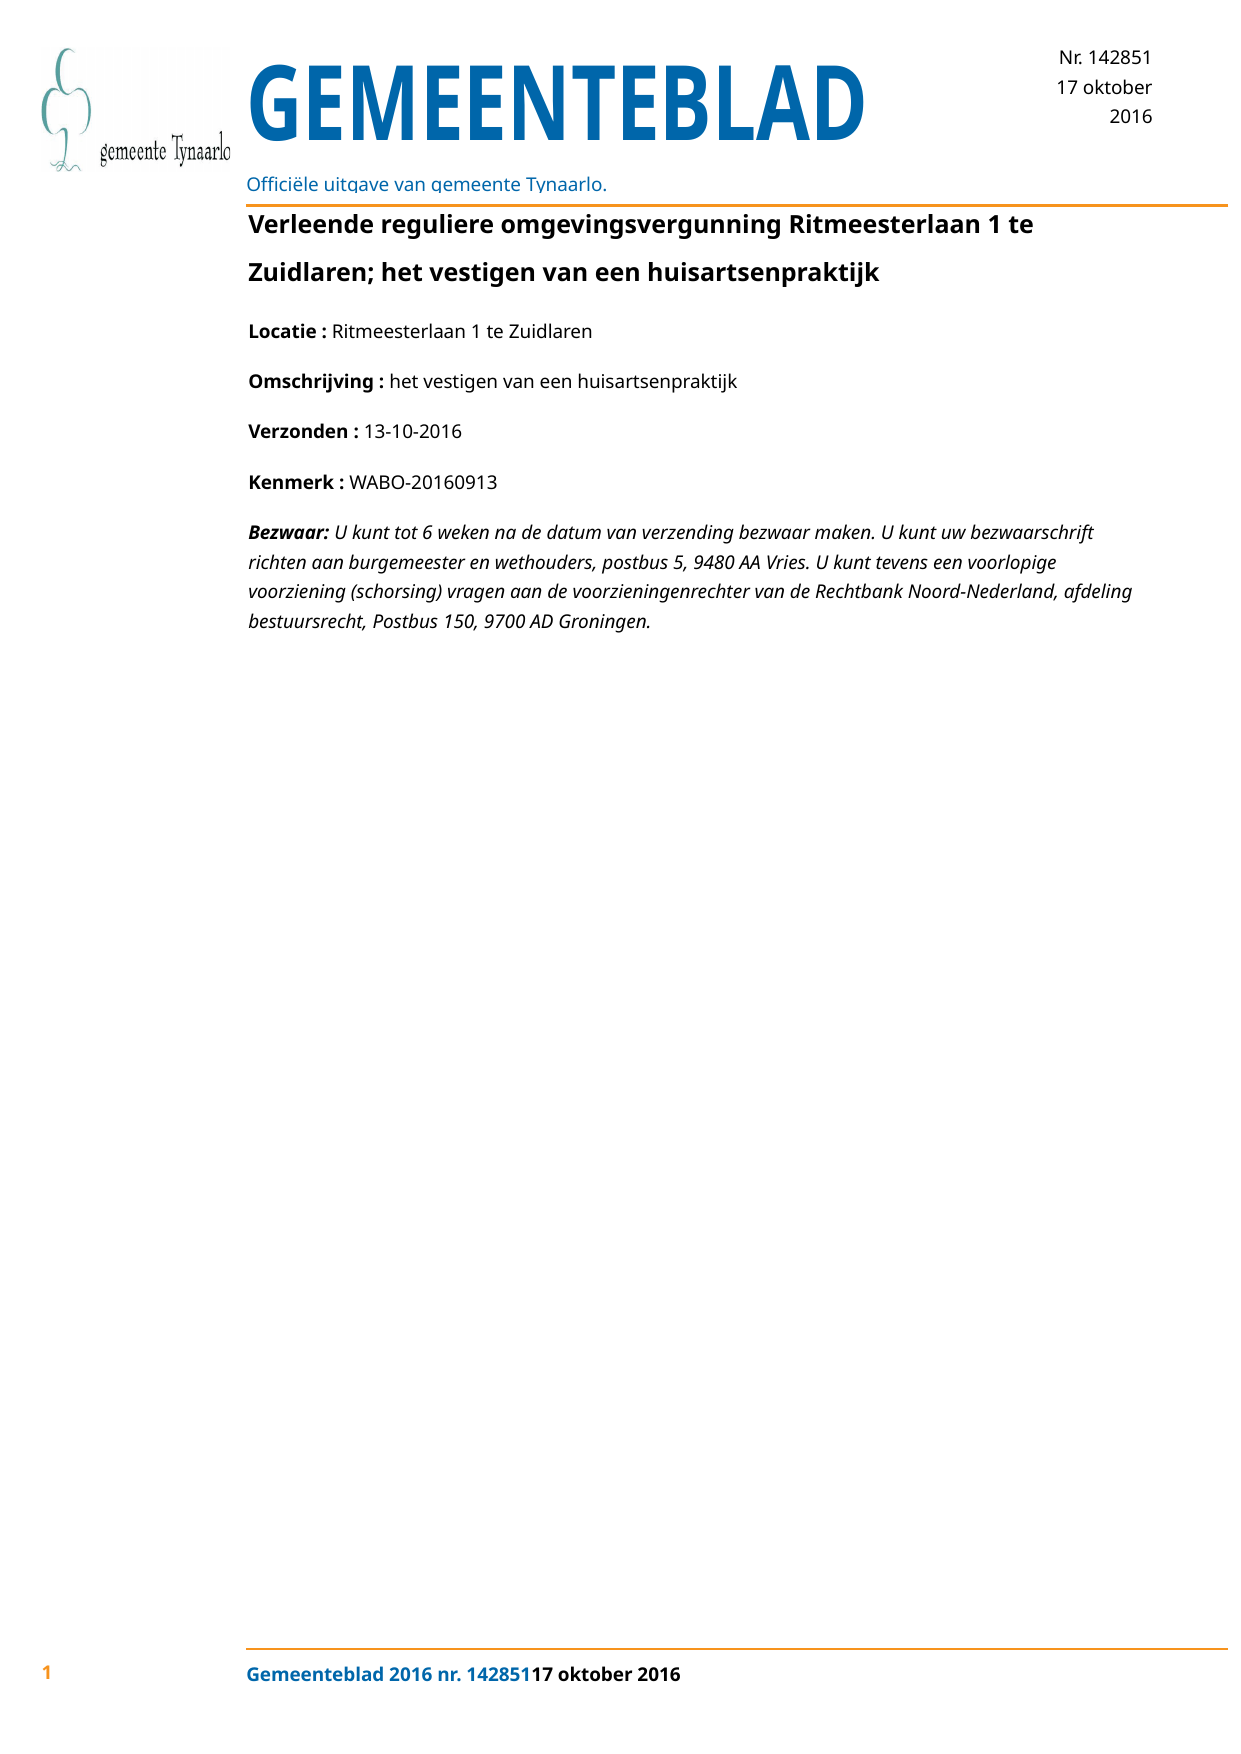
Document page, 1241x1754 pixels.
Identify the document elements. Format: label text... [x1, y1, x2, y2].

text Locatie : Ritmeesterlaan 1 te Zuidlaren [248, 318, 1152, 344]
picture [41, 47, 231, 172]
text Verzonden : 13-10-2016 [248, 419, 1152, 444]
text Omschrijving : het vestigen van een huisartsenpraktijk [248, 368, 1152, 394]
text Kenmerk : WABO-20160913 [248, 469, 1152, 495]
text Bezwaar: U kunt tot 6 weken na de datum van verzending bezwaar maken. U kunt uw bezwaarschrift richten aan burgemeester en wethouders, postbus 5, 9480 AA Vries. U kunt tevens een voorlopige voorziening (schorsing) vragen aan de voorzieningenrechter van de Rechtbank Noord-Nederland, afdeling bestuursrecht, Postbus 150, 9700 AD Groningen. [248, 519, 1152, 634]
text Verleende reguliere omgevingsvergunning Ritmeesterlaan 1 te Zuidlaren; het vestigen van een huisartsenpraktijk [248, 207, 1152, 288]
